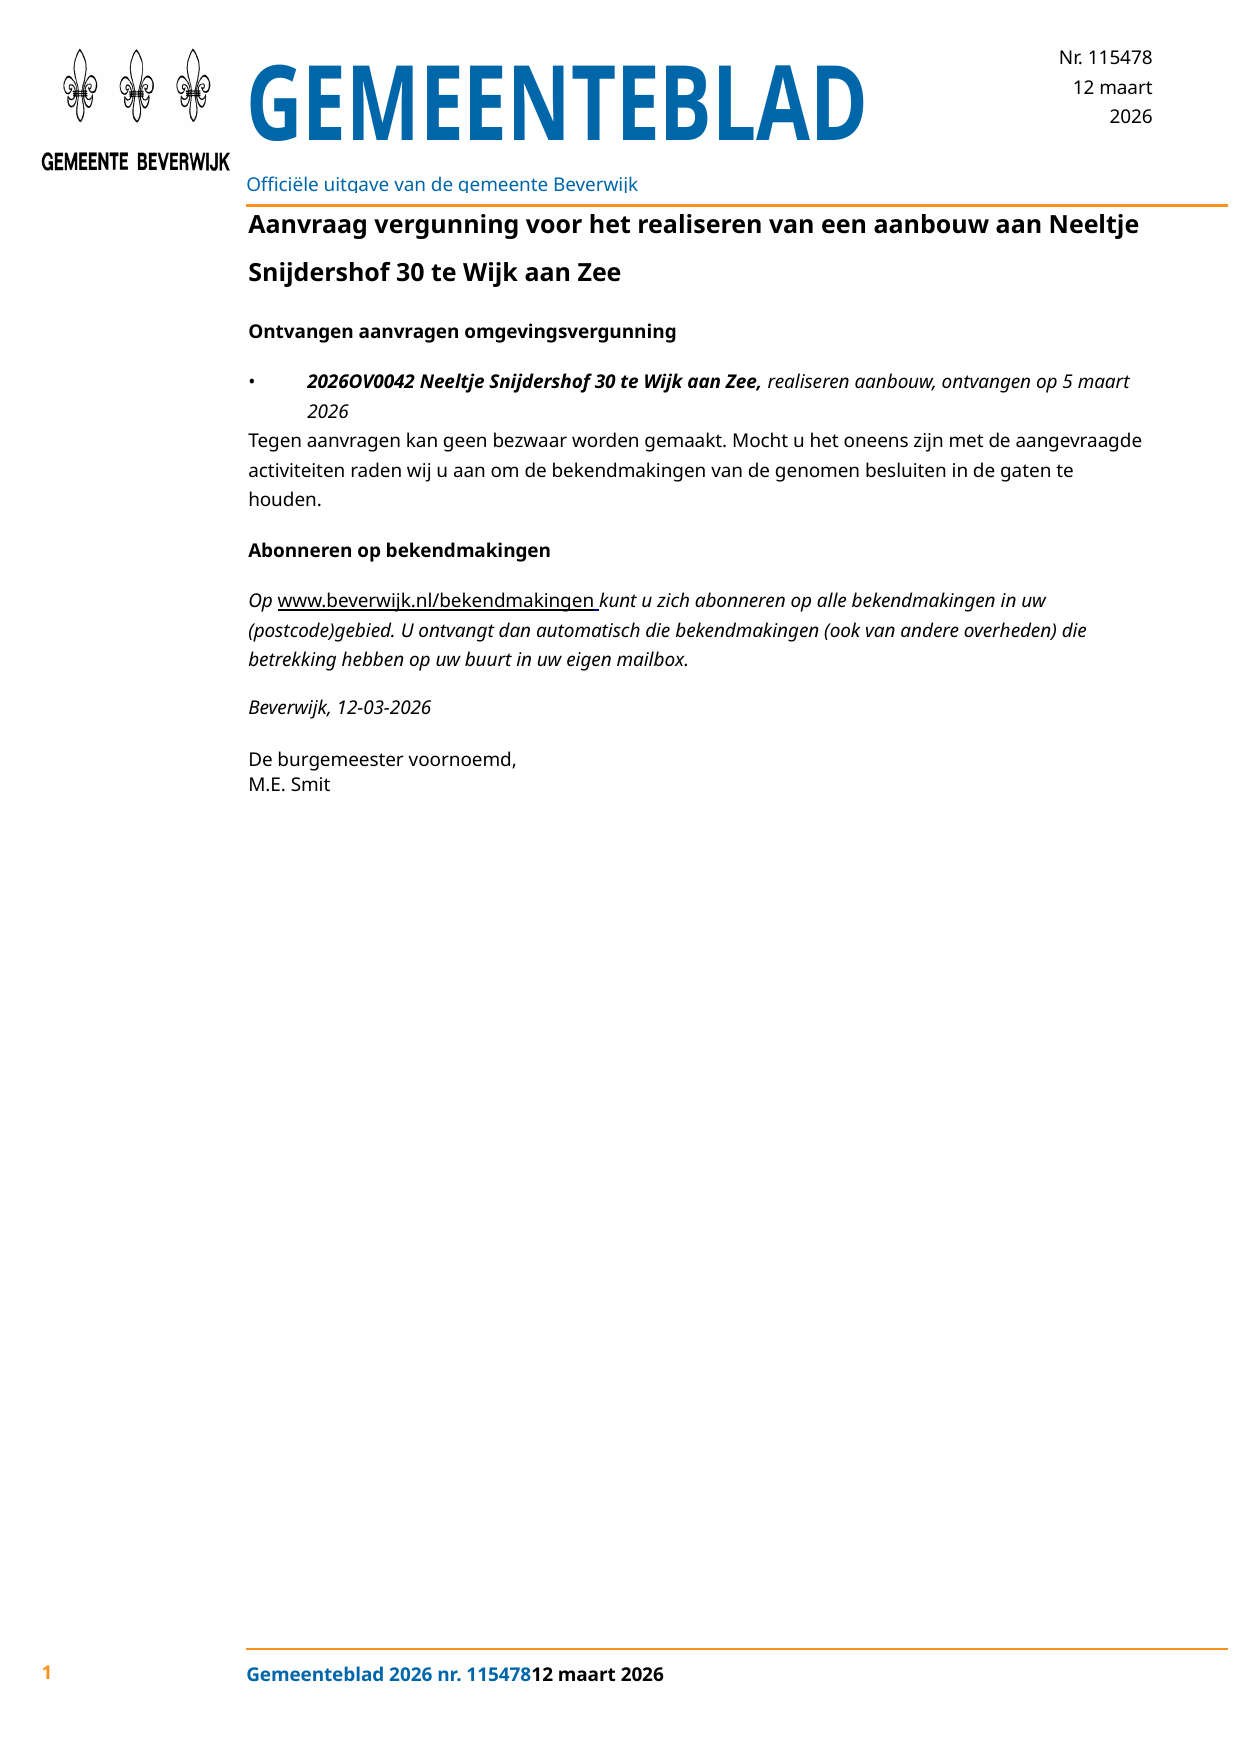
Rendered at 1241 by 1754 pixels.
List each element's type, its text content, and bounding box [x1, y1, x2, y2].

text Ontvangen aanvragen omgevingsvergunning [248, 318, 1152, 344]
text Aanvraag vergunning voor het realiseren van een aanbouw aan Neeltje Snijdershof 30 te Wijk aan Zee [248, 207, 1152, 288]
text De burgemeester voornoemd, [248, 746, 1152, 772]
picture [41, 47, 231, 172]
text M.E. Smit [248, 772, 1152, 797]
text Tegen aanvragen kan geen bezwaar worden gemaakt. Mocht u het oneens zijn met de aangevraagde activiteiten raden wij u aan om de bekendmakingen van de genomen besluiten in de gaten te houden. [248, 427, 1152, 512]
list 2026OV0042 Neeltje Snijdershof 30 te Wijk aan Zee, realiseren aanbouw, ontvangen op 5 maart 2026 [248, 368, 1152, 424]
text Abonneren op bekendmakingen [248, 537, 1152, 563]
text Beverwijk, 12-03-2026 [248, 694, 1152, 720]
text Op www.beverwijk.nl/bekendmakingen kunt u zich abonneren op alle bekendmakingen in uw (postcode)gebied. U ontvangt dan automatisch die bekendmakingen (ook van andere overheden) die betrekking hebben op uw buurt in uw eigen mailbox. [248, 587, 1152, 672]
